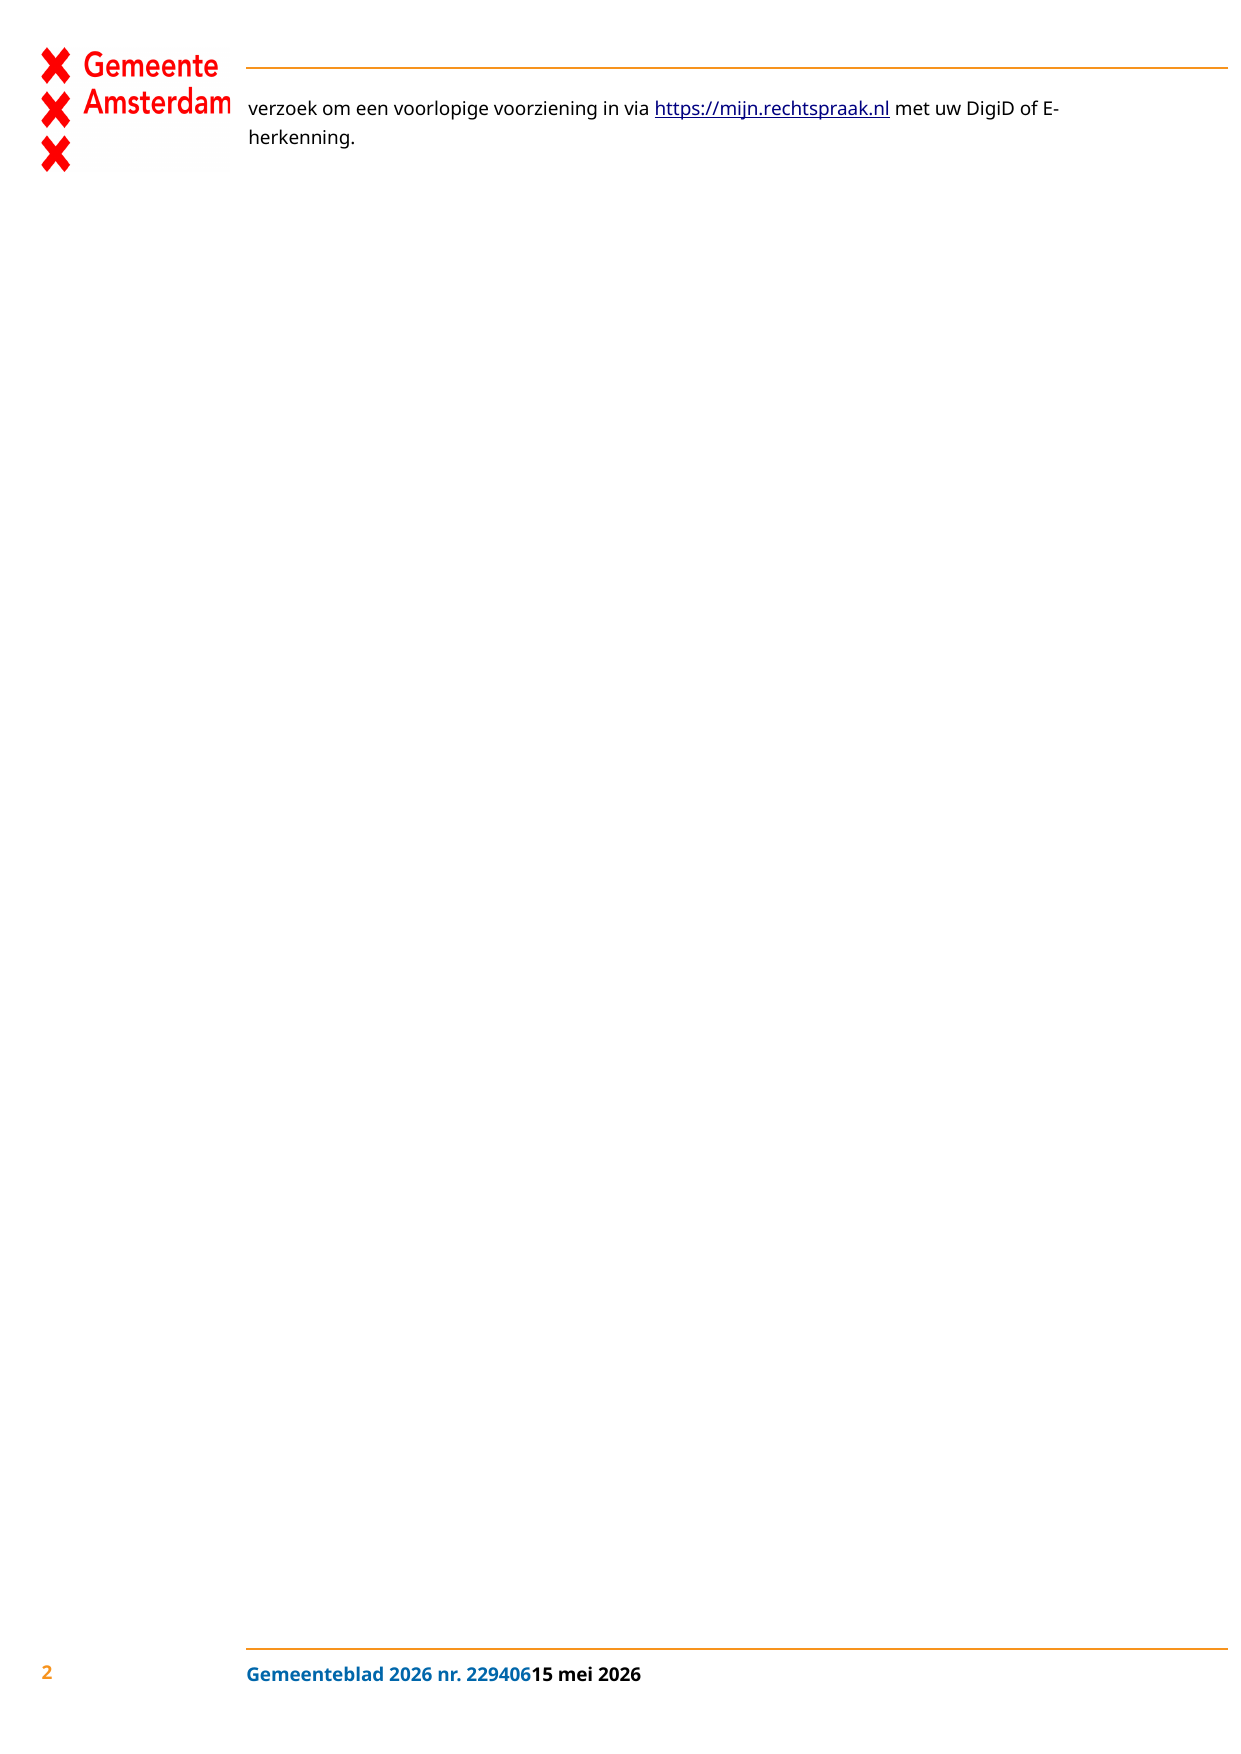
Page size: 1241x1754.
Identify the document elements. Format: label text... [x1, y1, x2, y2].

text verzoek om een voorlopige voorziening in via https://mijn.rechtspraak.nl met uw DigiD of E-herkenning. [248, 95, 1152, 150]
picture [41, 47, 231, 172]
